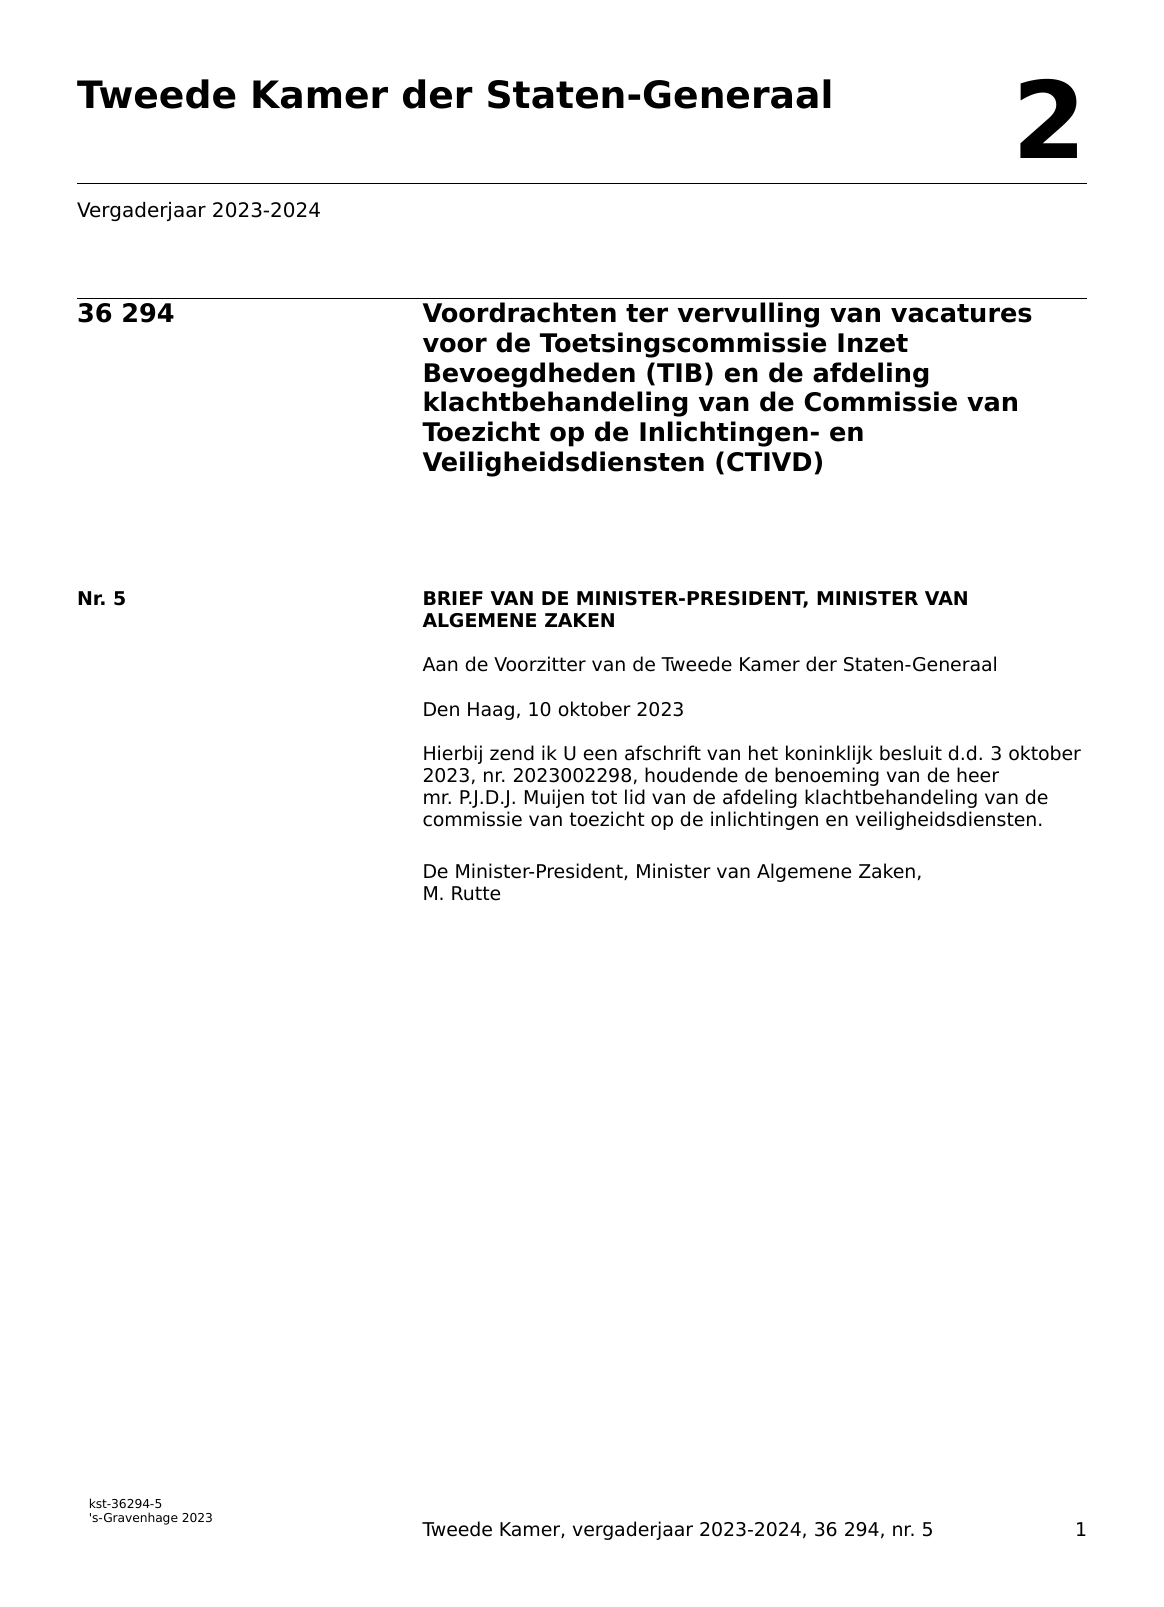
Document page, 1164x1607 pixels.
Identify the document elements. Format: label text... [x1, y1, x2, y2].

subtitle 36 294 Voordrachten ter vervulling van vacatures voor de Toetsingscommissie Inzet Bevoegdheden (TIB) en de afdeling klachtbehandeling van de Commissie van Toezicht op de Inlichtingen- en Veiligheidsdiensten (CTIVD) [77, 299, 1087, 477]
text De Minister-President, Minister van Algemene Zaken, M. Rutte [422, 861, 1087, 904]
subtitle Nr. 5 BRIEF VAN DE MINISTER-PRESIDENT, MINISTER VAN ALGEMENE ZAKEN [77, 588, 1087, 632]
table_header 2 [886, 59, 1087, 183]
text 's-Gravenhage 2023 [88, 1511, 323, 1525]
text Hierbij zend ik U een afschrift van het koninklijk besluit d.d. 3 oktober 2023, nr. 2023002298, houdende de benoeming van de heer mr. P.J.D.J. Muijen tot lid van de afdeling klachtbehandeling van de commissie van toezicht op de inlichtingen en veiligheidsdiensten. [422, 743, 1087, 831]
text Aan de Voorzitter van de Tweede Kamer der Staten-Generaal [422, 654, 1087, 676]
table_header Tweede Kamer der Staten-Generaal [77, 59, 886, 183]
table_cell Vergaderjaar 2023-2024 [77, 184, 1087, 298]
text Den Haag, 10 oktober 2023 [422, 698, 1087, 720]
text kst-36294-5 [88, 1497, 323, 1511]
